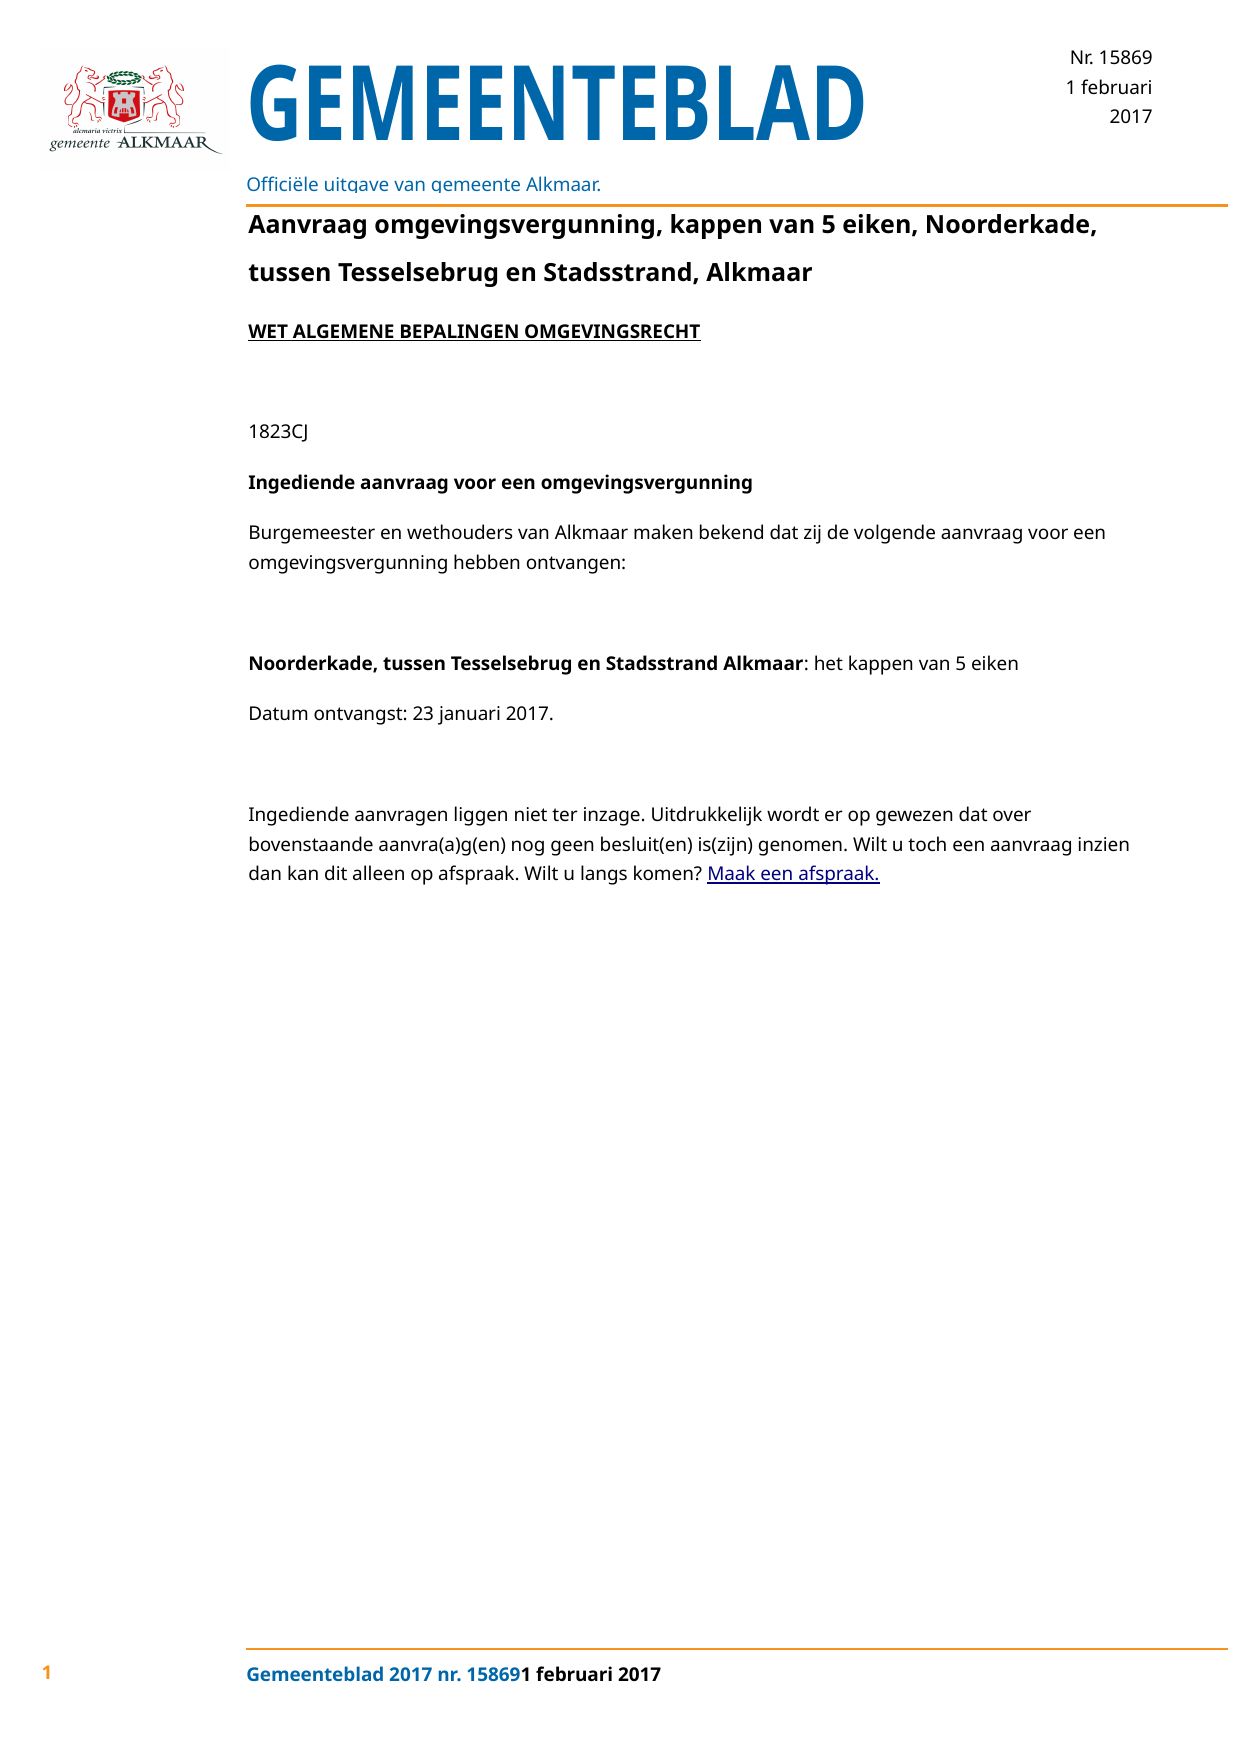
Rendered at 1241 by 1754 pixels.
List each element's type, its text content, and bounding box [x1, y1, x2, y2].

text 1823CJ [248, 419, 1152, 444]
text Noorderkade, tussen Tesselsebrug en Stadsstrand Alkmaar: het kappen van 5 eiken [248, 650, 1152, 676]
text Ingediende aanvragen liggen niet ter inzage. Uitdrukkelijk wordt er op gewezen dat over bovenstaande aanvra(a)g(en) nog geen besluit(en) is(zijn) genomen. Wilt u toch een aanvraag inzien dan kan dit alleen op afspraak. Wilt u langs komen? Maak een afspraak. [248, 801, 1152, 886]
text Ingediende aanvraag voor een omgevingsvergunning [248, 469, 1152, 495]
text Datum ontvangst: 23 januari 2017. [248, 700, 1152, 726]
text Burgemeester en wethouders van Alkmaar maken bekend dat zij de volgende aanvraag voor een omgevingsvergunning hebben ontvangen: [248, 519, 1152, 575]
text Aanvraag omgevingsvergunning, kappen van 5 eiken, Noorderkade, tussen Tesselsebrug en Stadsstrand, Alkmaar [248, 207, 1152, 288]
picture [41, 47, 231, 172]
text WET ALGEMENE BEPALINGEN OMGEVINGSRECHT [248, 318, 1152, 344]
